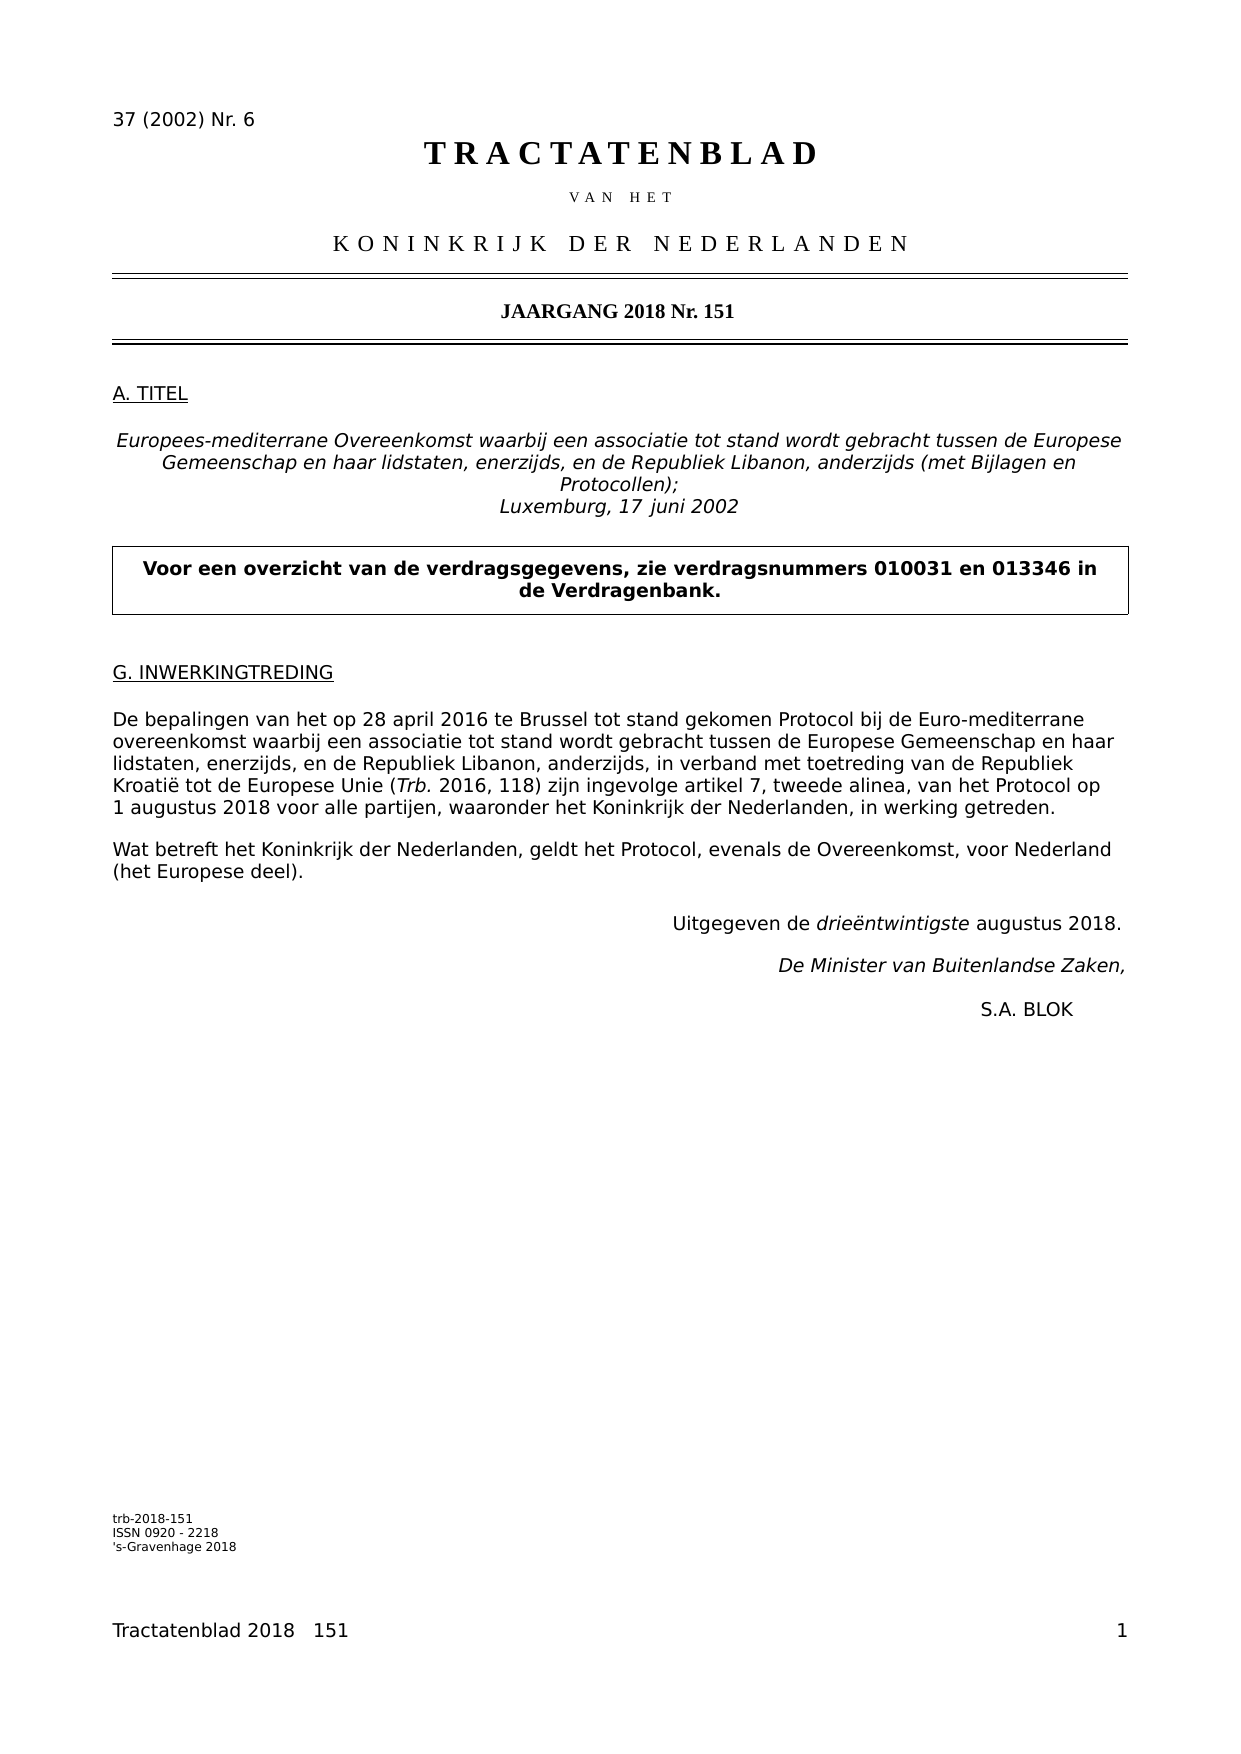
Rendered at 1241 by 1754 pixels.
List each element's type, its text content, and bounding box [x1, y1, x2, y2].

text Uitgegeven de drieëntwintigste augustus 2018. [112, 913, 1128, 935]
subtitle G. INWERKINGTREDING [112, 662, 1128, 684]
subtitle A. TITEL [112, 383, 1128, 405]
text 's-Gravenhage 2018 [112, 1540, 346, 1554]
text KONINKRIJK DER NEDERLANDEN [112, 229, 1128, 256]
text VAN HET [112, 189, 1128, 206]
text De bepalingen van het op 28 april 2016 te Brussel tot stand gekomen Protocol bij de Euro-mediterrane overeenkomst waarbij een associatie tot stand wordt gebracht tussen de Europese Gemeenschap en haar lidstaten, enerzijds, en de Republiek Libanon, anderzijds, in verband met toetreding van de Republiek Kroatië tot de Europese Unie (Trb. 2016, 118) zijn ingevolge artikel 7, tweede alinea, van het Protocol op 1 augustus 2018 voor alle partijen, waaronder het Koninkrijk der Nederlanden, in werking getreden. [112, 709, 1128, 819]
text JAARGANG 2018 Nr. 151 [112, 299, 1128, 323]
text De Minister van Buitenlandse Zaken, S.A. BLOK [112, 955, 1128, 1021]
text Europees-mediterrane Overeenkomst waarbij een associatie tot stand wordt gebracht tussen de Europese Gemeenschap en haar lidstaten, enerzijds, en de Republiek Libanon, anderzijds (met Bijlagen en Protocollen); [112, 430, 1128, 496]
text 37 (2002) Nr. 6 [112, 109, 1128, 131]
text trb-2018-151 [112, 1512, 346, 1526]
text Wat betreft het Koninkrijk der Nederlanden, geldt het Protocol, evenals de Overeenkomst, voor Nederland (het Europese deel). [112, 839, 1128, 883]
text TRACTATENBLAD [112, 133, 1128, 172]
text Luxemburg, 17 juni 2002 [112, 496, 1128, 518]
text ISSN 0920 - 2218 [112, 1526, 346, 1540]
